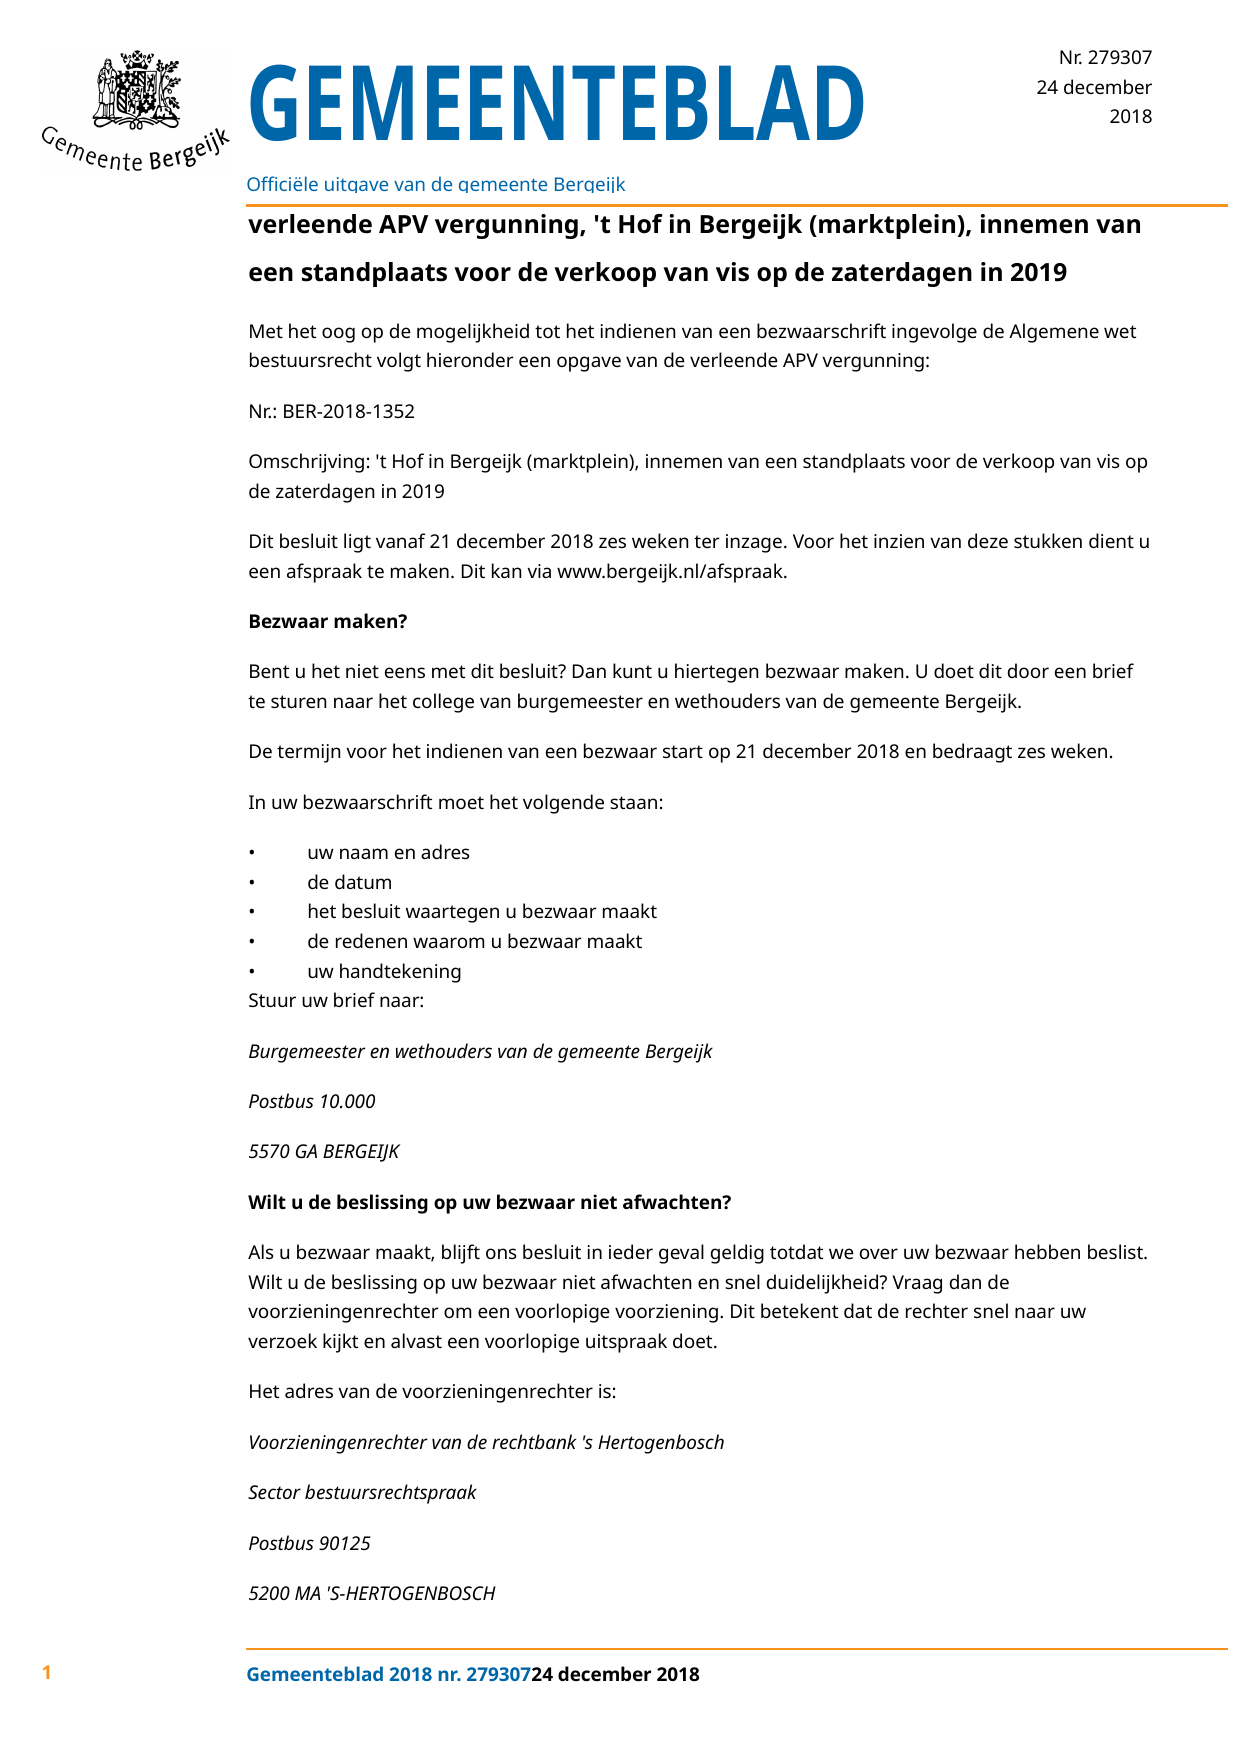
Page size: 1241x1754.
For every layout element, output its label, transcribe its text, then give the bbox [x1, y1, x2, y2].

list de redenen waarom u bezwaar maakt [248, 928, 1152, 954]
text In uw bezwaarschrift moet het volgende staan: [248, 789, 1152, 815]
text Postbus 90125 [248, 1530, 1152, 1556]
list uw handtekening [248, 958, 1152, 984]
list het besluit waartegen u bezwaar maakt [248, 899, 1152, 924]
text Nr.: BER-2018-1352 [248, 398, 1152, 424]
text Omschrijving: 't Hof in Bergeijk (marktplein), innemen van een standplaats voor de verkoop van vis op de zaterdagen in 2019 [248, 448, 1152, 504]
text Met het oog op de mogelijkheid tot het indienen van een bezwaarschrift ingevolge de Algemene wet bestuursrecht volgt hieronder een opgave van de verleende APV vergunning: [248, 318, 1152, 373]
text De termijn voor het indienen van een bezwaar start op 21 december 2018 en bedraagt zes weken. [248, 739, 1152, 764]
text Postbus 10.000 [248, 1088, 1152, 1114]
text Burgemeester en wethouders van de gemeente Bergeijk [248, 1038, 1152, 1064]
text Wilt u de beslissing op uw bezwaar niet afwachten? [248, 1189, 1152, 1215]
text Als u bezwaar maakt, blijft ons besluit in ieder geval geldig totdat we over uw bezwaar hebben beslist. Wilt u de beslissing op uw bezwaar niet afwachten en snel duidelijkheid? Vraag dan de voorzieningenrechter om een voorlopige voorziening. Dit betekent dat de rechter snel naar uw verzoek kijkt en alvast een voorlopige uitspraak doet. [248, 1239, 1152, 1354]
text Sector bestuursrechtspraak [248, 1479, 1152, 1505]
text Bent u het niet eens met dit besluit? Dan kunt u hiertegen bezwaar maken. U doet dit door een brief te sturen naar het college van burgemeester en wethouders van de gemeente Bergeijk. [248, 659, 1152, 714]
picture [41, 47, 231, 172]
list uw naam en adres [248, 839, 1152, 865]
list de datum [248, 869, 1152, 895]
text Het adres van de voorzieningenrechter is: [248, 1379, 1152, 1404]
text verleende APV vergunning, 't Hof in Bergeijk (marktplein), innemen van een standplaats voor de verkoop van vis op de zaterdagen in 2019 [248, 207, 1152, 288]
text Bezwaar maken? [248, 608, 1152, 634]
text Voorzieningenrechter van de rechtbank 's Hertogenbosch [248, 1429, 1152, 1455]
text Stuur uw brief naar: [248, 987, 1152, 1013]
text 5200 MA 'S-HERTOGENBOSCH [248, 1580, 1152, 1606]
text Dit besluit ligt vanaf 21 december 2018 zes weken ter inzage. Voor het inzien van deze stukken dient u een afspraak te maken. Dit kan via www.bergeijk.nl/afspraak. [248, 528, 1152, 584]
text 5570 GA BERGEIJK [248, 1139, 1152, 1164]
